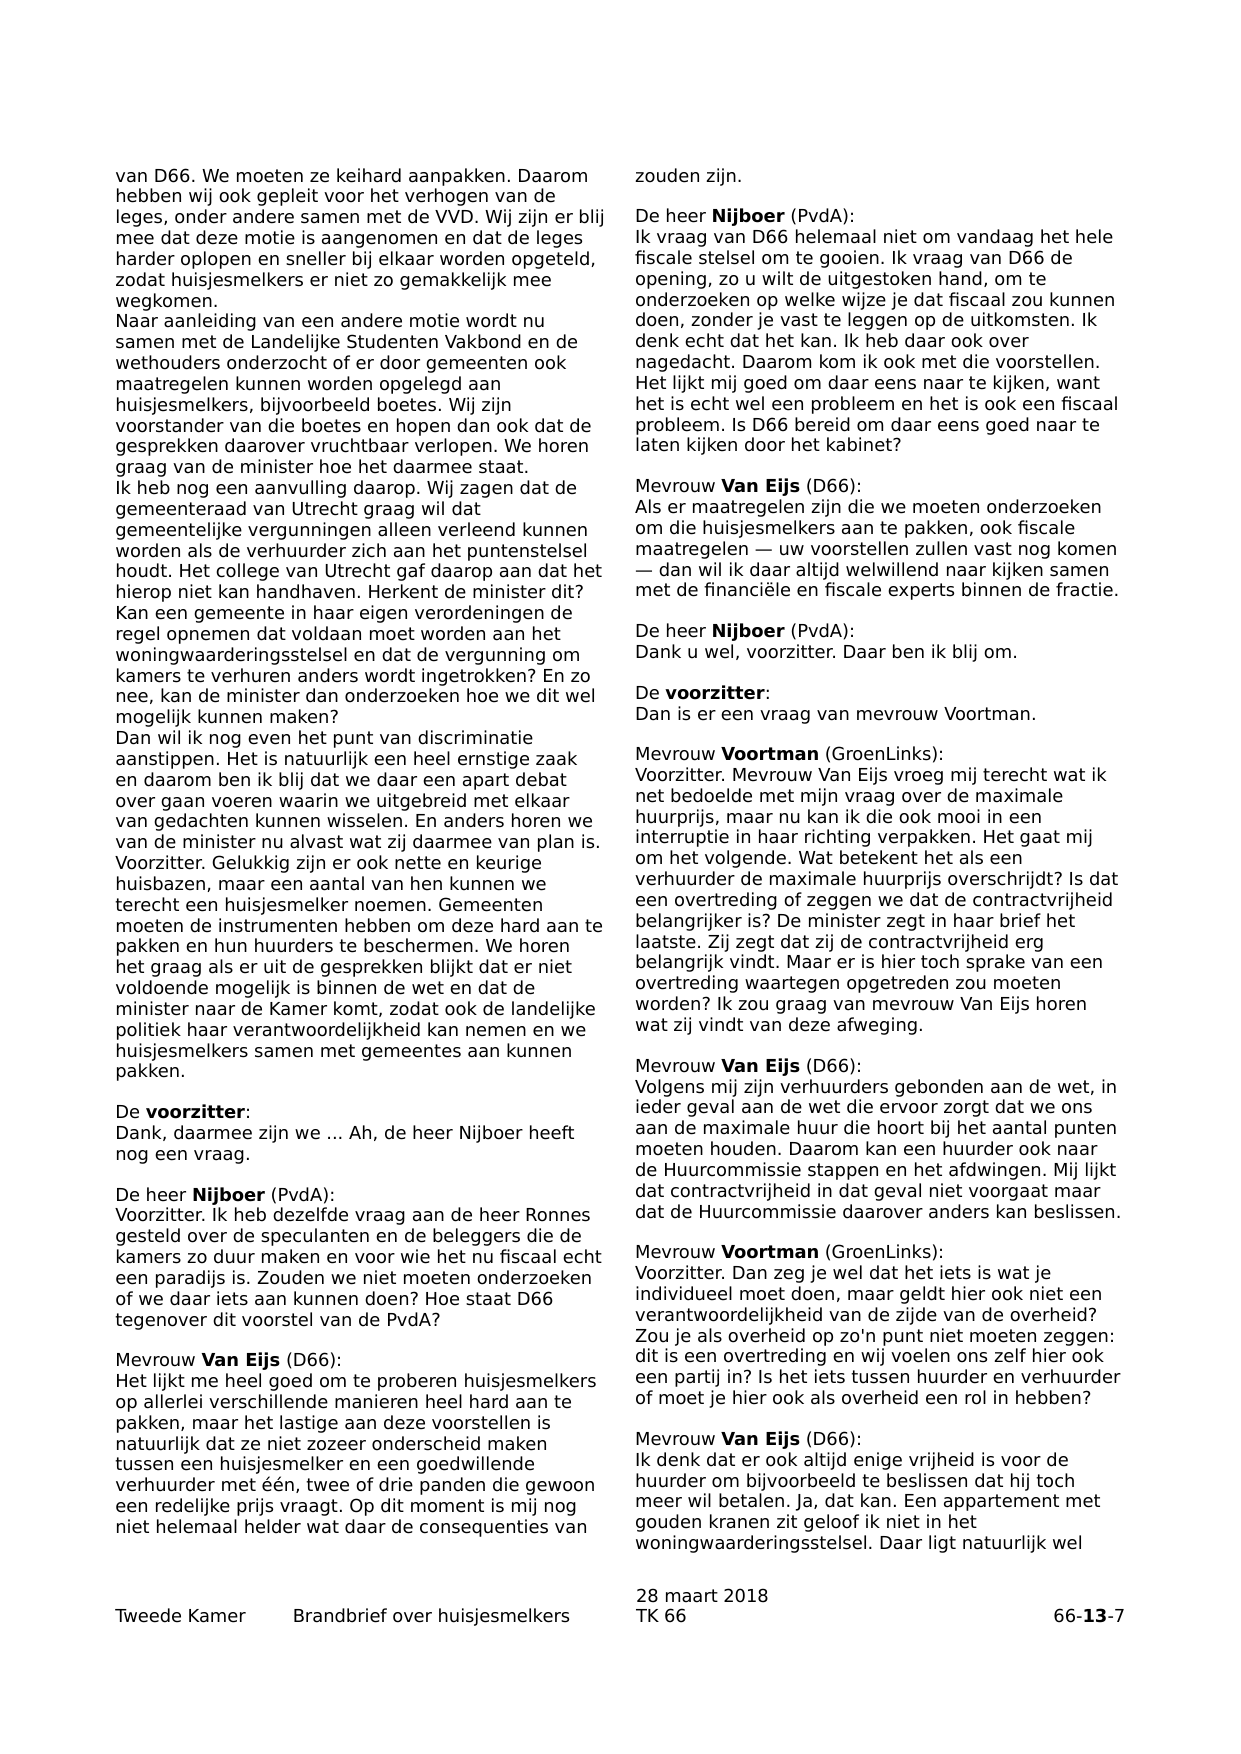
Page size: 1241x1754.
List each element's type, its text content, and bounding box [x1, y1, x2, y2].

text Volgens mij zijn verhuurders gebonden aan de wet, in ieder geval aan de wet die ervoor zorgt dat we ons aan de maximale huur die hoort bij het aantal punten moeten houden. Daarom kan een huurder ook naar de Huurcommissie stappen en het afdwingen. Mij lijkt dat contractvrijheid in dat geval niet voorgaat maar dat de Huurcommissie daarover anders kan beslissen. [635, 1076, 1125, 1222]
text Mevrouw Van Eijs (D66): [635, 1429, 1125, 1449]
text Naar aanleiding van een andere motie wordt nu samen met de Landelijke Studenten Vakbond en de wethouders onderzocht of er door gemeenten ook maatregelen kunnen worden opgelegd aan huisjesmelkers, bijvoorbeeld boetes. Wij zijn voorstander van die boetes en hopen dan ook dat de gesprekken daarover vruchtbaar verlopen. We horen graag van de minister hoe het daarmee staat. [115, 311, 605, 478]
text Voorzitter. Mevrouw Van Eijs vroeg mij terecht wat ik net bedoelde met mijn vraag over de maximale huurprijs, maar nu kan ik die ook mooi in een interruptie in haar richting verpakken. Het gaat mij om het volgende. Wat betekent het als een verhuurder de maximale huurprijs overschrijdt? Is dat een overtreding of zeggen we dat de contractvrijheid belangrijker is? De minister zegt in haar brief het laatste. Zij zegt dat zij de contractvrijheid erg belangrijk vindt. Maar er is hier toch sprake van een overtreding waartegen opgetreden zou moeten worden? Ik zou graag van mevrouw Van Eijs horen wat zij vindt van deze afweging. [635, 765, 1125, 1036]
text Voorzitter. Ik heb dezelfde vraag aan de heer Ronnes gesteld over de speculanten en de beleggers die de kamers zo duur maken en voor wie het nu fiscaal echt een paradijs is. Zouden we niet moeten onderzoeken of we daar iets aan kunnen doen? Hoe staat D66 tegenover dit voorstel van de PvdA? [115, 1205, 605, 1330]
text De heer Nijboer (PvdA): [115, 1184, 605, 1205]
text Mevrouw Voortman (GroenLinks): [635, 1242, 1125, 1263]
text Voorzitter. Dan zeg je wel dat het iets is wat je individueel moet doen, maar geldt hier ook niet een verantwoordelijkheid van de zijde van de overheid? Zou je als overheid op zo'n punt niet moeten zeggen: dit is een overtreding en wij voelen ons zelf hier ook een partij in? Is het iets tussen huurder en verhuurder of moet je hier ook als overheid een rol in hebben? [635, 1263, 1125, 1409]
text Dank u wel, voorzitter. Daar ben ik blij om. [635, 642, 1125, 662]
text Ik denk dat er ook altijd enige vrijheid is voor de huurder om bijvoorbeeld te beslissen dat hij toch meer wil betalen. Ja, dat kan. Een appartement met gouden kranen zit geloof ik niet in het woningwaarderingsstelsel. Daar ligt natuurlijk wel [635, 1449, 1125, 1554]
text Ik heb nog een aanvulling daarop. Wij zagen dat de gemeenteraad van Utrecht graag wil dat gemeentelijke vergunningen alleen verleend kunnen worden als de verhuurder zich aan het puntenstelsel houdt. Het college van Utrecht gaf daarop aan dat het hierop niet kan handhaven. Herkent de minister dit? Kan een gemeente in haar eigen verordeningen de regel opnemen dat voldaan moet worden aan het woningwaarderingsstelsel en dat de vergunning om kamers te verhuren anders wordt ingetrokken? En zo nee, kan de minister dan onderzoeken hoe we dit wel mogelijk kunnen maken? [115, 478, 605, 728]
text Ik vraag van D66 helemaal niet om vandaag het hele fiscale stelsel om te gooien. Ik vraag van D66 de opening, zo u wilt de uitgestoken hand, om te onderzoeken op welke wijze je dat fiscaal zou kunnen doen, zonder je vast te leggen op de uitkomsten. Ik denk echt dat het kan. Ik heb daar ook over nagedacht. Daarom kom ik ook met die voorstellen. Het lijkt mij goed om daar eens naar te kijken, want het is echt wel een probleem en het is ook een fiscaal probleem. Is D66 bereid om daar eens goed naar te laten kijken door het kabinet? [635, 227, 1125, 456]
text Dank, daarmee zijn we ... Ah, de heer Nijboer heeft nog een vraag. [115, 1123, 605, 1164]
text Als er maatregelen zijn die we moeten onderzoeken om die huisjesmelkers aan te pakken, ook fiscale maatregelen — uw voorstellen zullen vast nog komen — dan wil ik daar altijd welwillend naar kijken samen met de financiële en fiscale experts binnen de fractie. [635, 497, 1125, 601]
text zouden zijn. [635, 165, 1125, 186]
text van D66. We moeten ze keihard aanpakken. Daarom hebben wij ook gepleit voor het verhogen van de leges, onder andere samen met de VVD. Wij zijn er blij mee dat deze motie is aangenomen en dat de leges harder oplopen en sneller bij elkaar worden opgeteld, zodat huisjesmelkers er niet zo gemakkelijk mee wegkomen. [115, 165, 605, 311]
text Mevrouw Van Eijs (D66): [635, 1056, 1125, 1076]
text Dan is er een vraag van mevrouw Voortman. [635, 703, 1125, 724]
text Mevrouw Voortman (GroenLinks): [635, 744, 1125, 765]
text De voorzitter: [635, 682, 1125, 703]
text Voorzitter. Gelukkig zijn er ook nette en keurige huisbazen, maar een aantal van hen kunnen we terecht een huisjesmelker noemen. Gemeenten moeten de instrumenten hebben om deze hard aan te pakken en hun huurders te beschermen. We horen het graag als er uit de gesprekken blijkt dat er niet voldoende mogelijk is binnen de wet en dat de minister naar de Kamer komt, zodat ook de landelijke politiek haar verantwoordelijkheid kan nemen en we huisjesmelkers samen met gemeentes aan kunnen pakken. [115, 853, 605, 1082]
text Mevrouw Van Eijs (D66): [115, 1350, 605, 1371]
text De heer Nijboer (PvdA): [635, 206, 1125, 227]
text Het lijkt me heel goed om te proberen huisjesmelkers op allerlei verschillende manieren heel hard aan te pakken, maar het lastige aan deze voorstellen is natuurlijk dat ze niet zozeer onderscheid maken tussen een huisjesmelker en een goedwillende verhuurder met één, twee of drie panden die gewoon een redelijke prijs vraagt. Op dit moment is mij nog niet helemaal helder wat daar de consequenties van [115, 1371, 605, 1537]
text De voorzitter: [115, 1102, 605, 1123]
text Mevrouw Van Eijs (D66): [635, 476, 1125, 497]
text Dan wil ik nog even het punt van discriminatie aanstippen. Het is natuurlijk een heel ernstige zaak en daarom ben ik blij dat we daar een apart debat over gaan voeren waarin we uitgebreid met elkaar van gedachten kunnen wisselen. En anders horen we van de minister nu alvast wat zij daarmee van plan is. [115, 728, 605, 853]
text De heer Nijboer (PvdA): [635, 621, 1125, 642]
